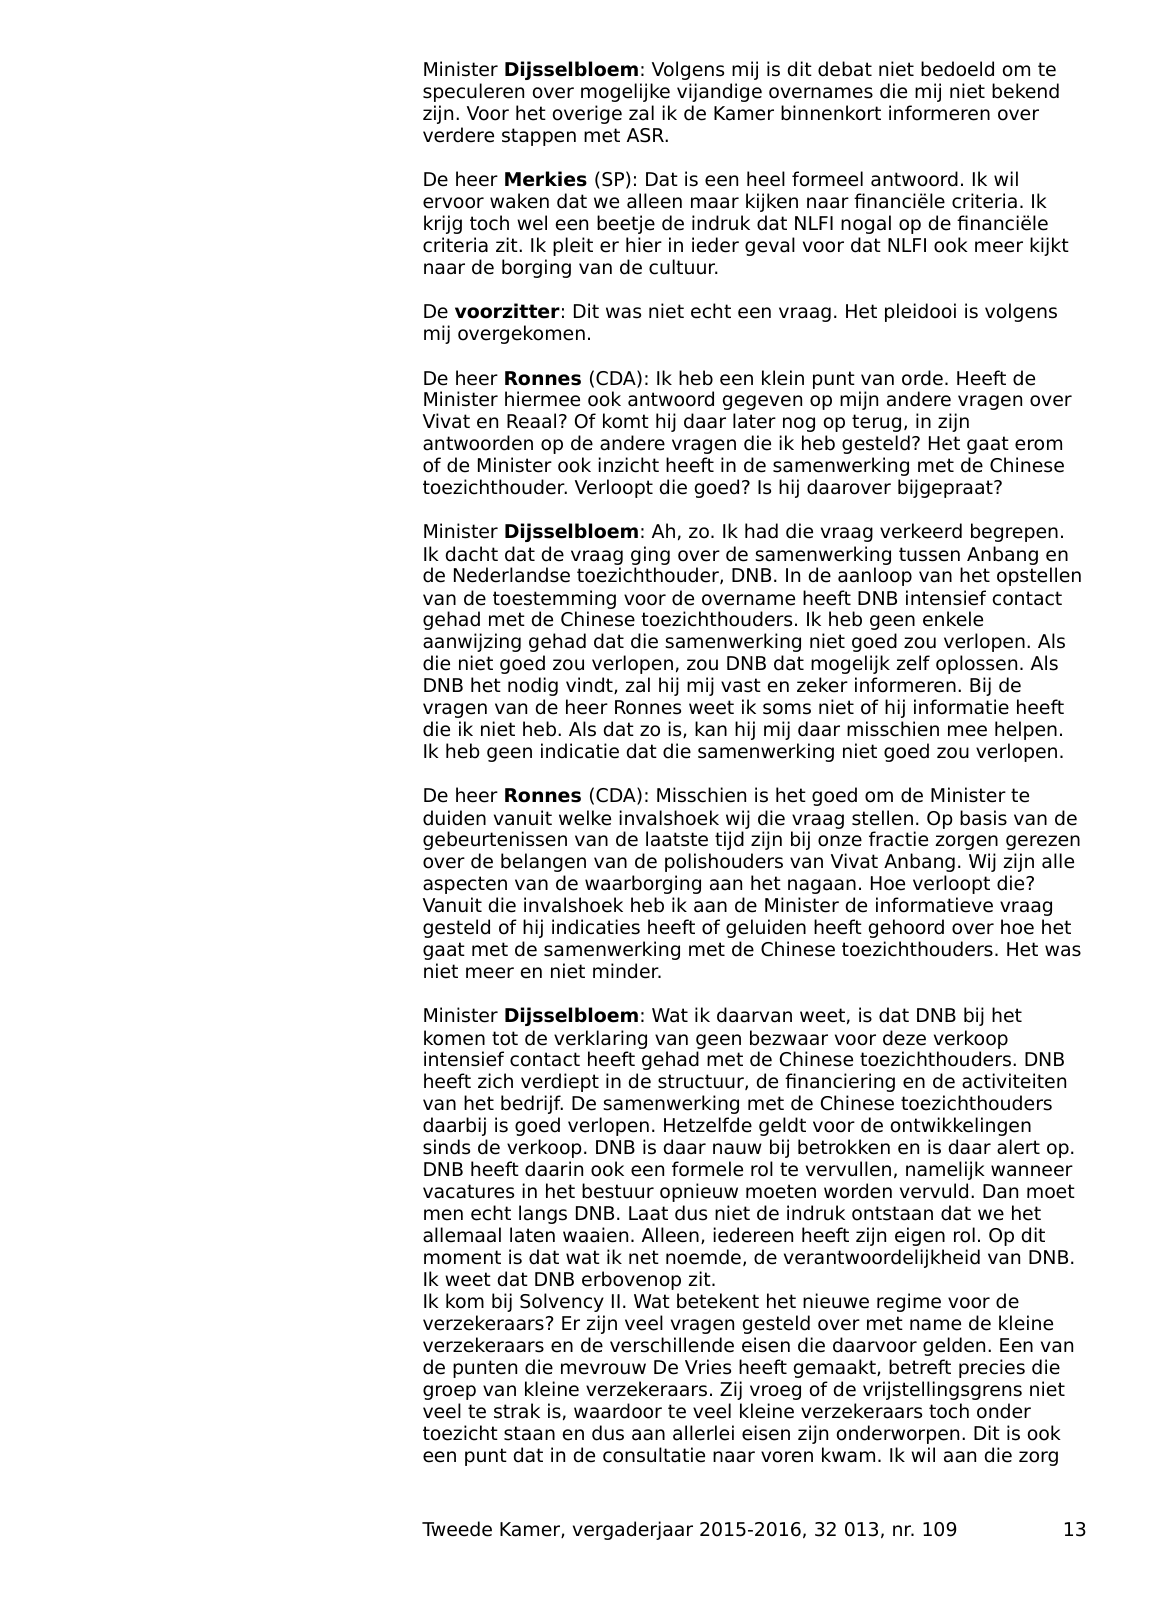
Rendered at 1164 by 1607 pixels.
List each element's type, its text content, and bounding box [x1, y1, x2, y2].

text De heer Merkies (SP): Dat is een heel formeel antwoord. Ik wil ervoor waken dat we alleen maar kijken naar financiële criteria. Ik krijg toch wel een beetje de indruk dat NLFI nogal op de financiële criteria zit. Ik pleit er hier in ieder geval voor dat NLFI ook meer kijkt naar de borging van de cultuur. [422, 169, 1087, 279]
text De heer Ronnes (CDA): Ik heb een klein punt van orde. Heeft de Minister hiermee ook antwoord gegeven op mijn andere vragen over Vivat en Reaal? Of komt hij daar later nog op terug, in zijn antwoorden op de andere vragen die ik heb gesteld? Het gaat erom of de Minister ook inzicht heeft in de samenwerking met de Chinese toezichthouder. Verloopt die goed? Is hij daarover bijgepraat? [422, 367, 1087, 499]
text Minister Dijsselbloem: Ah, zo. Ik had die vraag verkeerd begrepen. Ik dacht dat de vraag ging over de samenwerking tussen Anbang en de Nederlandse toezichthouder, DNB. In de aanloop van het opstellen van de toestemming voor de overname heeft DNB intensief contact gehad met de Chinese toezichthouders. Ik heb geen enkele aanwijzing gehad dat die samenwerking niet goed zou verlopen. Als die niet goed zou verlopen, zou DNB dat mogelijk zelf oplossen. Als DNB het nodig vindt, zal hij mij vast en zeker informeren. Bij de vragen van de heer Ronnes weet ik soms niet of hij informatie heeft die ik niet heb. Als dat zo is, kan hij mij daar misschien mee helpen. Ik heb geen indicatie dat die samenwerking niet goed zou verlopen. [422, 521, 1087, 763]
text Minister Dijsselbloem: Wat ik daarvan weet, is dat DNB bij het komen tot de verklaring van geen bezwaar voor deze verkoop intensief contact heeft gehad met de Chinese toezichthouders. DNB heeft zich verdiept in de structuur, de financiering en de activiteiten van het bedrijf. De samenwerking met de Chinese toezichthouders daarbij is goed verlopen. Hetzelfde geldt voor de ontwikkelingen sinds de verkoop. DNB is daar nauw bij betrokken en is daar alert op. DNB heeft daarin ook een formele rol te vervullen, namelijk wanneer vacatures in het bestuur opnieuw moeten worden vervuld. Dan moet men echt langs DNB. Laat dus niet de indruk ontstaan dat we het allemaal laten waaien. Alleen, iedereen heeft zijn eigen rol. Op dit moment is dat wat ik net noemde, de verantwoordelijkheid van DNB. Ik weet dat DNB erbovenop zit. [422, 1005, 1087, 1291]
text De voorzitter: Dit was niet echt een vraag. Het pleidooi is volgens mij overgekomen. [422, 301, 1087, 345]
text De heer Ronnes (CDA): Misschien is het goed om de Minister te duiden vanuit welke invalshoek wij die vraag stellen. Op basis van de gebeurtenissen van de laatste tijd zijn bij onze fractie zorgen gerezen over de belangen van de polishouders van Vivat Anbang. Wij zijn alle aspecten van de waarborging aan het nagaan. Hoe verloopt die? Vanuit die invalshoek heb ik aan de Minister de informatieve vraag gesteld of hij indicaties heeft of geluiden heeft gehoord over hoe het gaat met de samenwerking met de Chinese toezichthouders. Het was niet meer en niet minder. [422, 785, 1087, 983]
text Minister Dijsselbloem: Volgens mij is dit debat niet bedoeld om te speculeren over mogelijke vijandige overnames die mij niet bekend zijn. Voor het overige zal ik de Kamer binnenkort informeren over verdere stappen met ASR. [422, 59, 1087, 147]
text Ik kom bij Solvency II. Wat betekent het nieuwe regime voor de verzekeraars? Er zijn veel vragen gesteld over met name de kleine verzekeraars en de verschillende eisen die daarvoor gelden. Een van de punten die mevrouw De Vries heeft gemaakt, betreft precies die groep van kleine verzekeraars. Zij vroeg of de vrijstellingsgrens niet veel te strak is, waardoor te veel kleine verzekeraars toch onder toezicht staan en dus aan allerlei eisen zijn onderworpen. Dit is ook een punt dat in de consultatie naar voren kwam. Ik wil aan die zorg [422, 1291, 1087, 1467]
